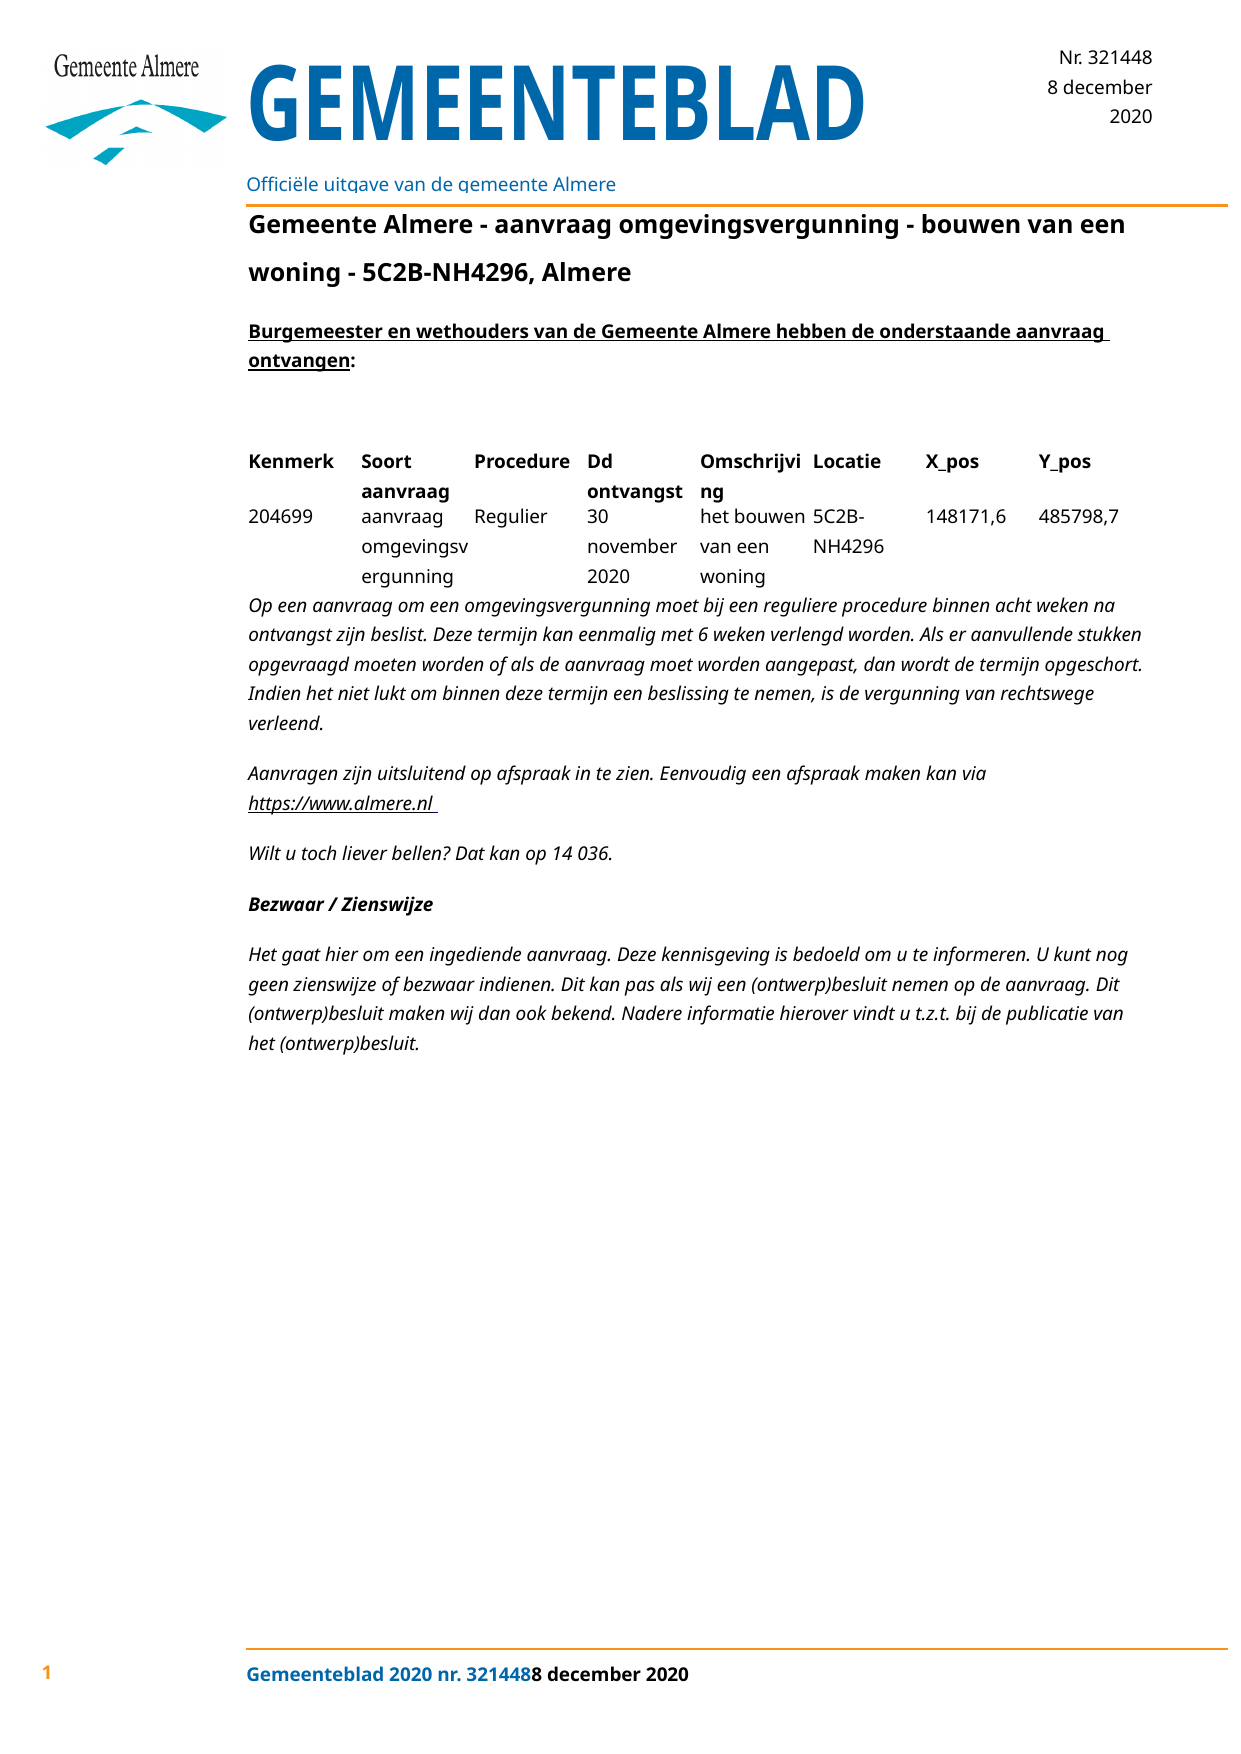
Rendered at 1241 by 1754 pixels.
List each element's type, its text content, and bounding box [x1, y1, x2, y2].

table_header X_pos [926, 449, 1038, 504]
table_cell aanvraag omgevingsvergunning [361, 504, 474, 589]
table_header Y_pos [1039, 449, 1152, 504]
table_header Soort aanvraag [361, 449, 474, 504]
table_header Dd ontvangst [587, 449, 700, 504]
table_cell 5C2B-NH4296 [813, 504, 926, 589]
table_cell 30 november 2020 [587, 504, 700, 589]
picture [41, 47, 231, 172]
table_cell 204699 [248, 504, 361, 589]
text Aanvragen zijn uitsluitend op afspraak in te zien. Eenvoudig een afspraak maken kan via https://www.almere.nl [248, 761, 1152, 816]
text Het gaat hier om een ingediende aanvraag. Deze kennisgeving is bedoeld om u te informeren. U kunt nog geen zienswijze of bezwaar indienen. Dit kan pas als wij een (ontwerp)besluit nemen op de aanvraag. Dit (ontwerp)besluit maken wij dan ook bekend. Nadere informatie hierover vindt u t.z.t. bij de publicatie van het (ontwerp)besluit. [248, 941, 1152, 1056]
text Burgemeester en wethouders van de Gemeente Almere hebben de onderstaande aanvraag ontvangen: [248, 318, 1152, 373]
text Op een aanvraag om een omgevingsvergunning moet bij een reguliere procedure binnen acht weken na ontvangst zijn beslist. Deze termijn kan eenmalig met 6 weken verlengd worden. Als er aanvullende stukken opgevraagd moeten worden of als de aanvraag moet worden aangepast, dan wordt de termijn opgeschort. Indien het niet lukt om binnen deze termijn een beslissing te nemen, is de vergunning van rechtswege verleend. [248, 592, 1152, 736]
table_header Kenmerk [248, 449, 361, 504]
text Gemeente Almere - aanvraag omgevingsvergunning - bouwen van een woning - 5C2B-NH4296, Almere [248, 207, 1152, 288]
table_header Omschrijving [700, 449, 813, 504]
text Wilt u toch liever bellen? Dat kan op 14 036. [248, 841, 1152, 866]
text Bezwaar / Zienswijze [248, 891, 1152, 917]
table_header Procedure [474, 449, 587, 504]
table_cell het bouwen van een woning [700, 504, 813, 589]
table_cell 485798,7 [1039, 504, 1152, 589]
table_header Locatie [813, 449, 926, 504]
table_cell Regulier [474, 504, 587, 589]
table_cell 148171,6 [926, 504, 1038, 589]
